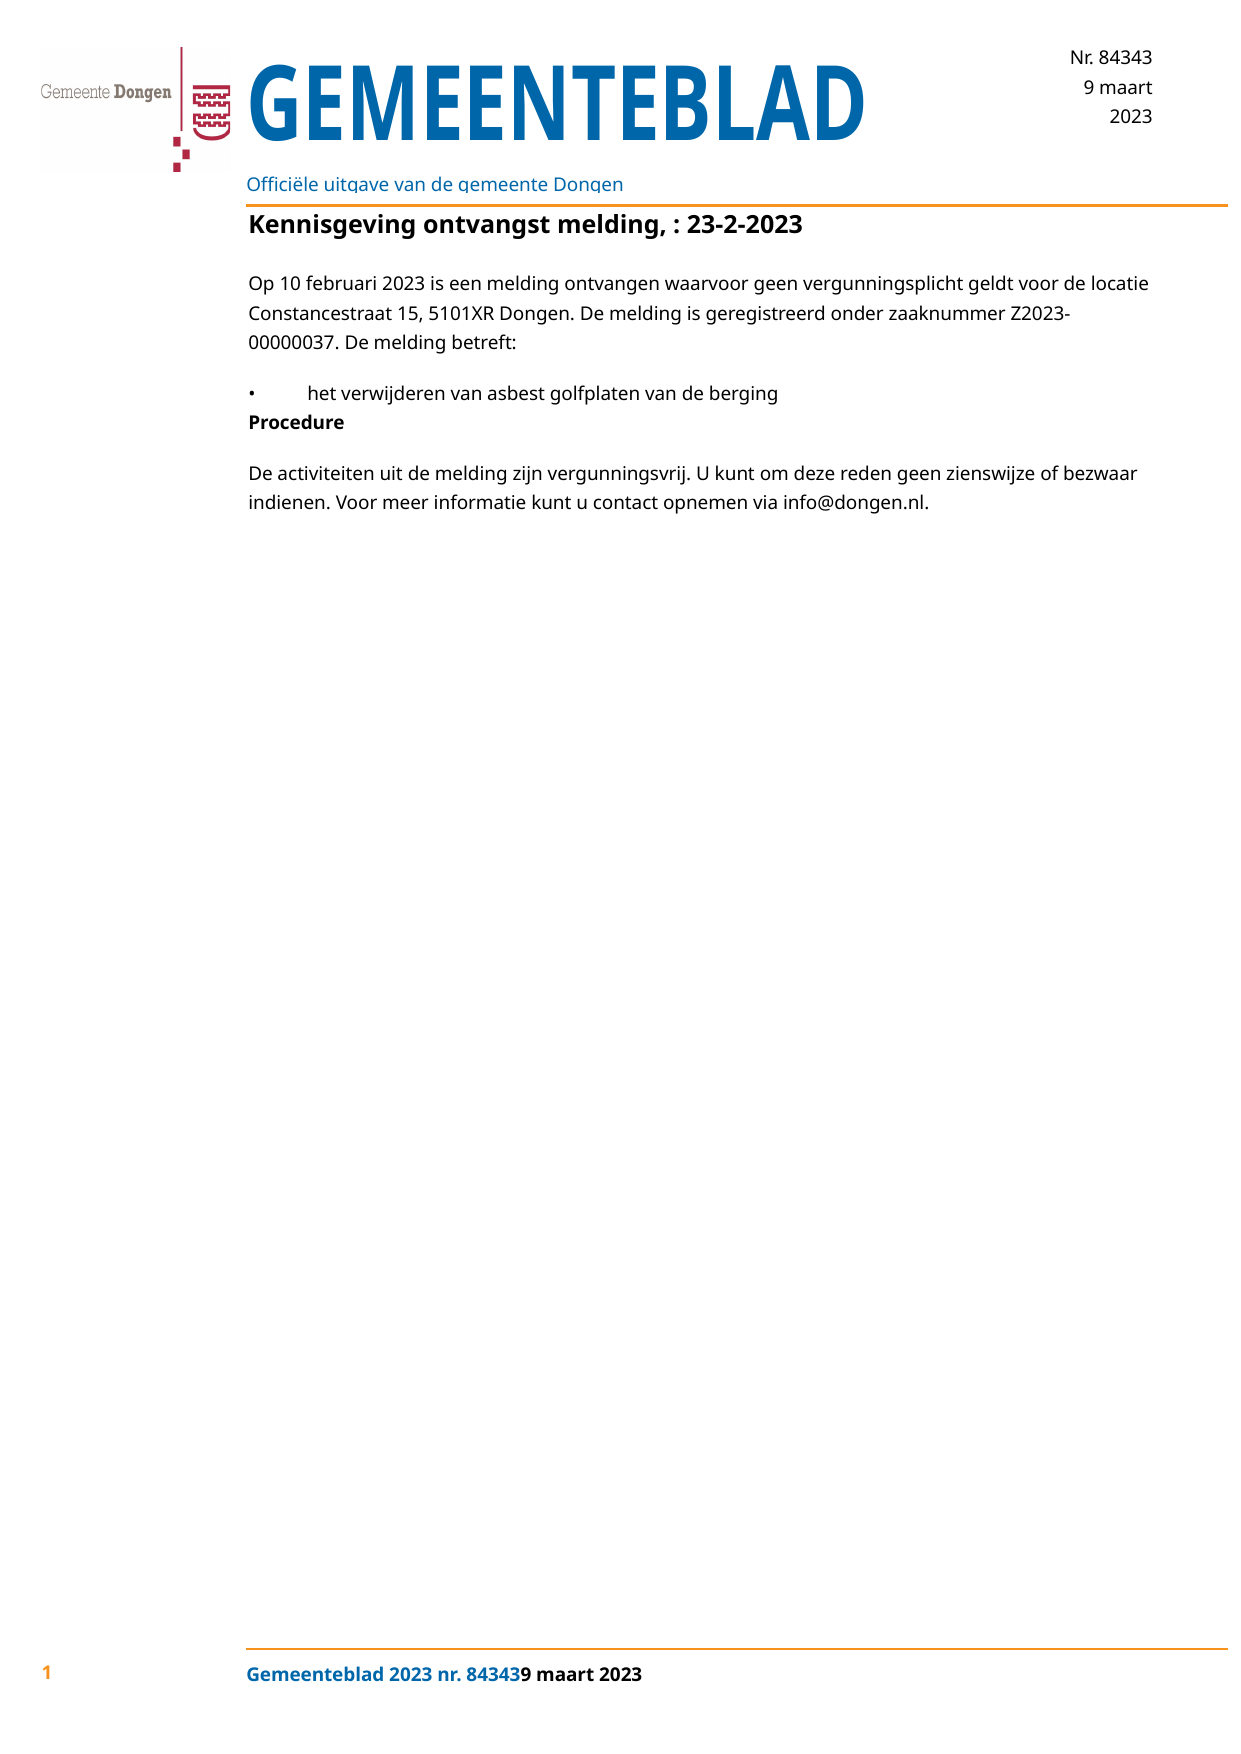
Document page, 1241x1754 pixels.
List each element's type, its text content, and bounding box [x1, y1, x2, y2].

picture [41, 47, 231, 172]
text Op 10 februari 2023 is een melding ontvangen waarvoor geen vergunningsplicht geldt voor de locatie Constancestraat 15, 5101XR Dongen. De melding is geregistreerd onder zaaknummer Z2023-00000037. De melding betreft: [248, 270, 1152, 355]
text Kennisgeving ontvangst melding, : 23-2-2023 [248, 207, 1152, 241]
list het verwijderen van asbest golfplaten van de berging [248, 380, 1152, 406]
text De activiteiten uit de melding zijn vergunningsvrij. U kunt om deze reden geen zienswijze of bezwaar indienen. Voor meer informatie kunt u contact opnemen via info@dongen.nl. [248, 460, 1152, 515]
text Procedure [248, 409, 1152, 435]
